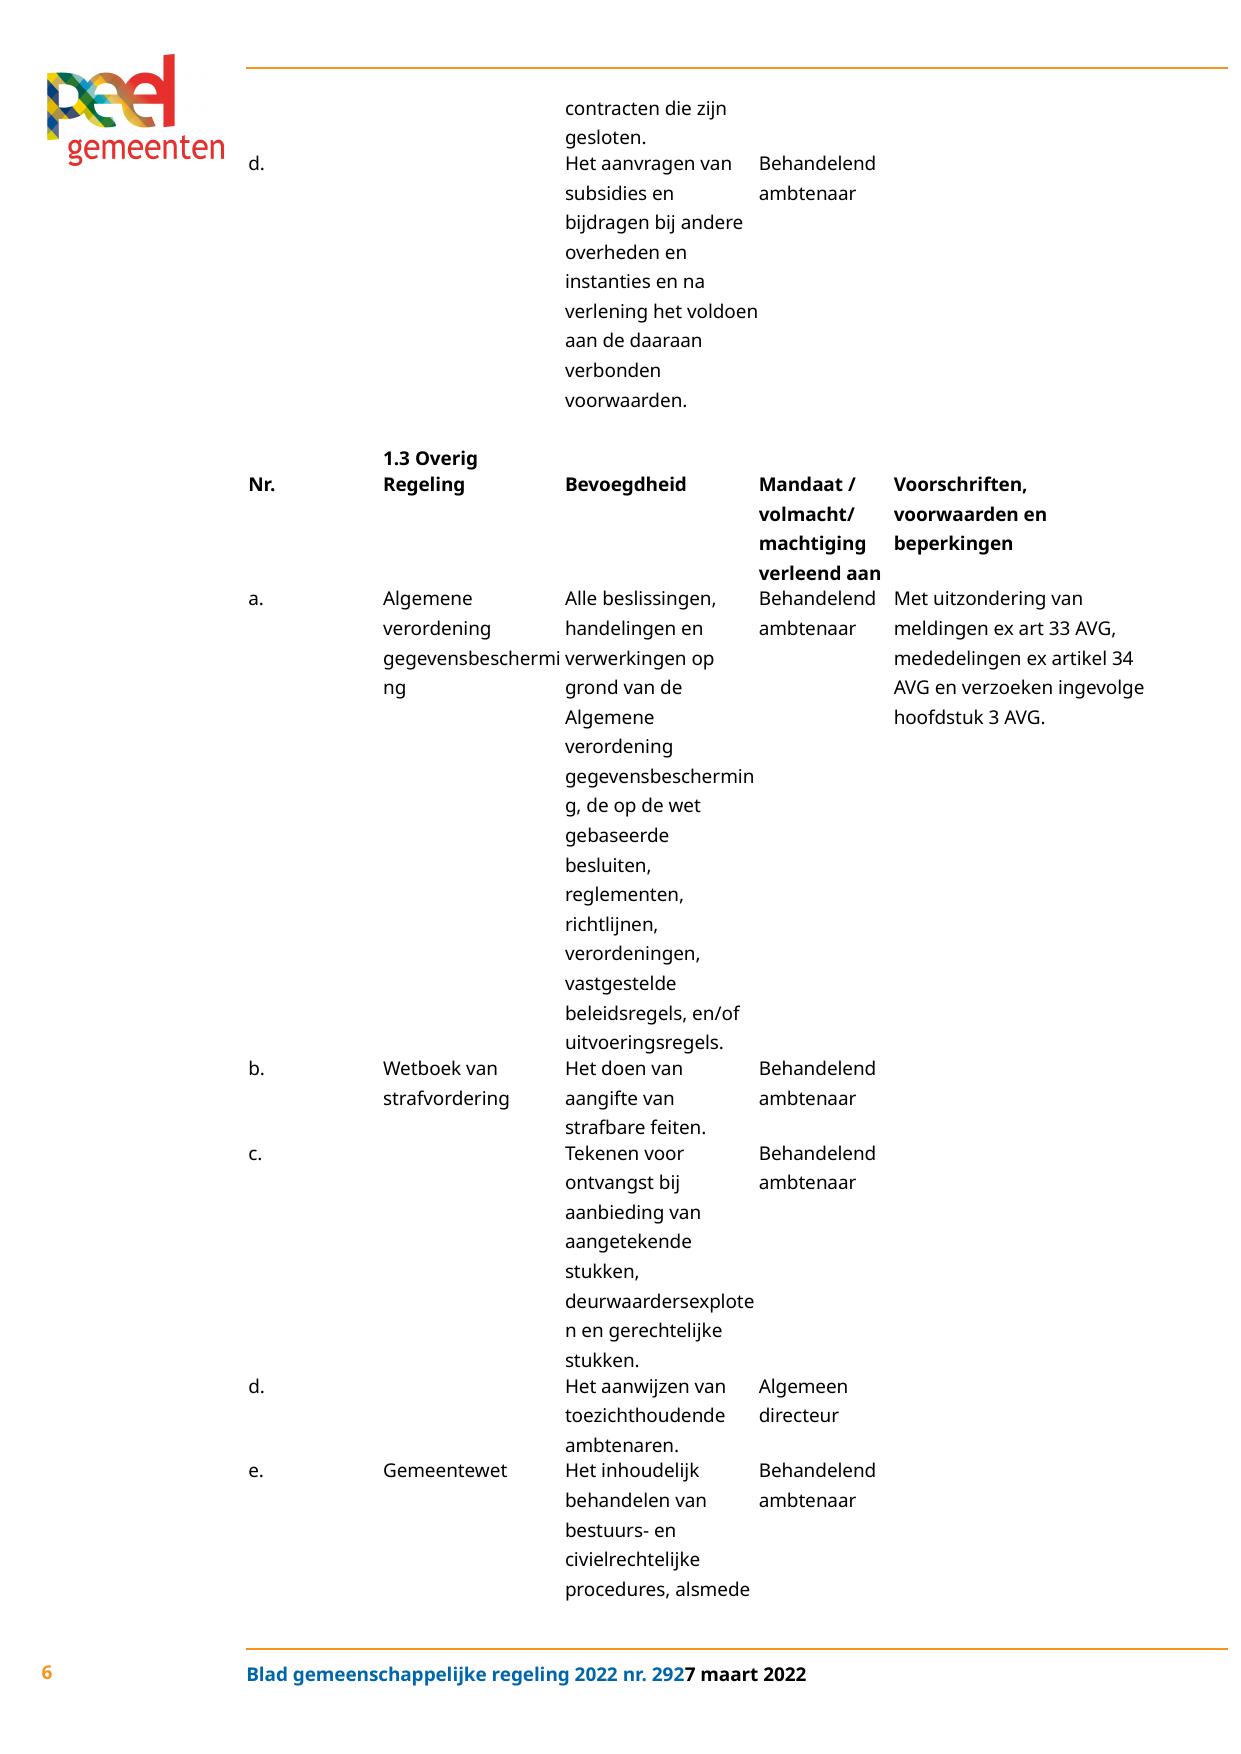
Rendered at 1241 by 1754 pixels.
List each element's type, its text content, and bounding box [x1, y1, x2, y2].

table_cell Nr. [248, 471, 383, 586]
table_cell Het aanwijzen van toezichthoudende ambtenaren. [565, 1373, 758, 1458]
table_cell Behandelend ambtenaar [759, 1140, 893, 1373]
table_cell [894, 1458, 1152, 1602]
table_cell a. [248, 586, 383, 1055]
table_cell Behandelend ambtenaar [759, 150, 893, 412]
table_cell [383, 150, 565, 412]
table_cell [894, 1373, 1152, 1458]
table_cell d. [248, 1373, 383, 1458]
table_cell [759, 95, 893, 150]
table_cell Tekenen voor ontvangst bij aanbieding van aangetekende stukken, deurwaardersexploten en gerechtelijke stukken. [565, 1140, 758, 1373]
table_cell Voorschriften, voorwaarden en beperkingen [894, 471, 1152, 586]
table_cell Het inhoudelijk behandelen van bestuurs- en civielrechtelijke procedures, alsmede [565, 1458, 758, 1602]
table_cell Mandaat / volmacht/ machtiging verleend aan [759, 471, 893, 586]
table_cell Regeling [383, 471, 565, 586]
table_cell Het doen van aangifte van strafbare feiten. [565, 1055, 758, 1140]
table_cell [894, 1140, 1152, 1373]
table_cell b. [248, 1055, 383, 1140]
table_cell [894, 150, 1152, 412]
table_cell e. [248, 1458, 383, 1602]
table_cell Behandelend ambtenaar [759, 1055, 893, 1140]
picture [41, 47, 231, 172]
table_cell Wetboek van strafvordering [383, 1055, 565, 1140]
table_cell contracten die zijn gesloten. [565, 95, 758, 150]
table_cell [383, 1373, 565, 1458]
table_cell Algemene verordening gegevensbescherming [383, 586, 565, 1055]
table_cell [383, 95, 565, 150]
table_cell Algemeen directeur [759, 1373, 893, 1458]
table_cell Met uitzondering van meldingen ex art 33 AVG, mededelingen ex artikel 34 AVG en verzoeken ingevolge hoofdstuk 3 AVG. [894, 586, 1152, 1055]
table_cell Alle beslissingen, handelingen en verwerkingen op grond van de Algemene verordening gegevensbescherming, de op de wet gebaseerde besluiten, reglementen, richtlijnen, verordeningen, vastgestelde beleidsregels, en/of uitvoeringsregels. [565, 586, 758, 1055]
table_cell Het aanvragen van subsidies en bijdragen bij andere overheden en instanties en na verlening het voldoen aan de daaraan verbonden voorwaarden. [565, 150, 758, 412]
table_header [248, 445, 383, 471]
table_cell Bevoegdheid [565, 471, 758, 586]
table_cell Behandelend ambtenaar [759, 1458, 893, 1602]
table_cell [894, 1055, 1152, 1140]
table_cell [248, 95, 383, 150]
table_cell c. [248, 1140, 383, 1373]
table_cell [383, 1140, 565, 1373]
table_cell Gemeentewet [383, 1458, 565, 1602]
table_header 1.3 Overig [383, 445, 1152, 471]
table_cell d. [248, 150, 383, 412]
table_cell Behandelend ambtenaar [759, 586, 893, 1055]
table_cell [894, 95, 1152, 150]
